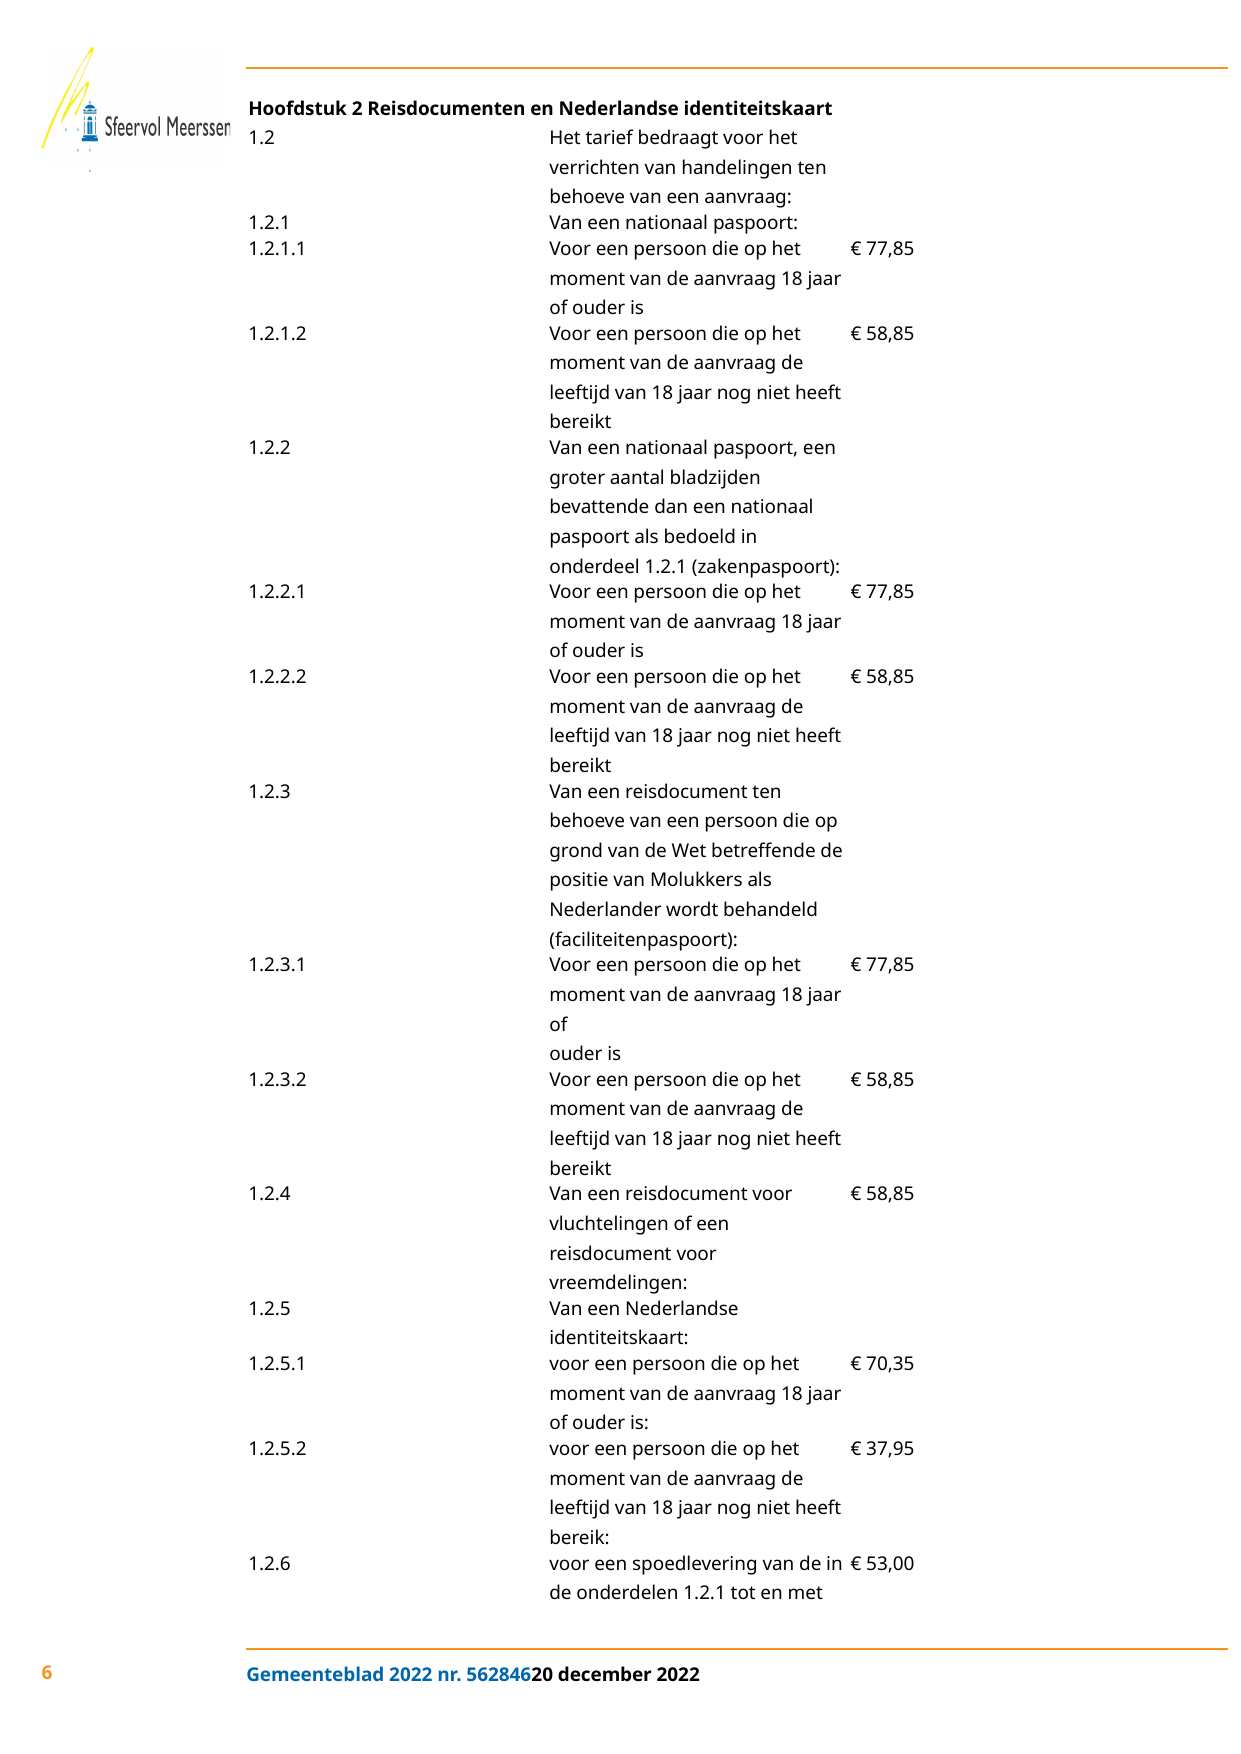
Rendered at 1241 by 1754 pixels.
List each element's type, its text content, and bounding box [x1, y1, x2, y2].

table_cell Voor een persoon die op het moment van de aanvraag 18 jaar of ouder is [549, 579, 850, 663]
table_cell 1.2.3 [248, 778, 549, 952]
table_cell voor een persoon die op het moment van de aanvraag 18 jaar of ouder is: [549, 1350, 850, 1435]
table_header [850, 125, 1152, 209]
table_cell 1.2.2 [248, 435, 549, 578]
table_cell € 77,85 [850, 952, 1152, 1066]
table_cell 1.2.1.2 [248, 320, 549, 434]
text Hoofdstuk 2 Reisdocumenten en Nederlandse identiteitskaart [248, 95, 1152, 121]
table_cell 1.2.1 [248, 209, 549, 235]
table_header Het tarief bedraagt voor het verrichten van handelingen ten behoeve van een aanvraag: [549, 125, 850, 209]
table_cell Van een Nederlandse identiteitskaart: [549, 1295, 850, 1350]
table_cell 1.2.5.2 [248, 1435, 549, 1550]
table_cell voor een persoon die op het moment van de aanvraag de leeftijd van 18 jaar nog niet heeft bereik: [549, 1435, 850, 1550]
table_cell Voor een persoon die op het moment van de aanvraag de leeftijd van 18 jaar nog niet heeft bereikt [549, 320, 850, 434]
table_header 1.2 [248, 125, 549, 209]
table_cell € 77,85 [850, 579, 1152, 663]
table_cell € 37,95 [850, 1435, 1152, 1550]
table_cell Voor een persoon die op het moment van de aanvraag 18 jaar of ouder is [549, 235, 850, 320]
table_cell Voor een persoon die op het moment van de aanvraag de leeftijd van 18 jaar nog niet heeft bereikt [549, 664, 850, 778]
table_cell Voor een persoon die op het moment van de aanvraag 18 jaar of ouder is [549, 952, 850, 1066]
table_cell 1.2.4 [248, 1181, 549, 1295]
table_cell 1.2.1.1 [248, 235, 549, 320]
table_cell 1.2.2.2 [248, 664, 549, 778]
table_cell Voor een persoon die op het moment van de aanvraag de leeftijd van 18 jaar nog niet heeft bereikt [549, 1066, 850, 1181]
picture [41, 47, 231, 172]
table_cell € 58,85 [850, 320, 1152, 434]
table_cell [850, 209, 1152, 235]
table_cell 1.2.6 [248, 1550, 549, 1601]
table_cell 1.2.3.2 [248, 1066, 549, 1181]
table_cell 1.2.5 [248, 1295, 549, 1350]
table_cell € 58,85 [850, 1181, 1152, 1295]
table_cell € 53,00 [850, 1550, 1152, 1601]
table_cell 1.2.5.1 [248, 1350, 549, 1435]
table_cell [850, 435, 1152, 578]
table_cell 1.2.3.1 [248, 952, 549, 1066]
table_cell [850, 1295, 1152, 1350]
table_cell € 77,85 [850, 235, 1152, 320]
table_cell Van een nationaal paspoort, een groter aantal bladzijden bevattende dan een nationaal paspoort als bedoeld in onderdeel 1.2.1 (zakenpaspoort): [549, 435, 850, 578]
table_cell Van een reisdocument voor vluchtelingen of een reisdocument voor vreemdelingen: [549, 1181, 850, 1295]
table_cell € 58,85 [850, 664, 1152, 778]
table_cell Van een reisdocument ten behoeve van een persoon die op grond van de Wet betreffende de positie van Molukkers als Nederlander wordt behandeld (faciliteitenpaspoort): [549, 778, 850, 952]
table_cell voor een spoedlevering van de in de onderdelen 1.2.1 tot en met [549, 1550, 850, 1601]
table_cell € 58,85 [850, 1066, 1152, 1181]
table_cell [850, 778, 1152, 952]
table_cell 1.2.2.1 [248, 579, 549, 663]
table_cell Van een nationaal paspoort: [549, 209, 850, 235]
table_cell € 70,35 [850, 1350, 1152, 1435]
